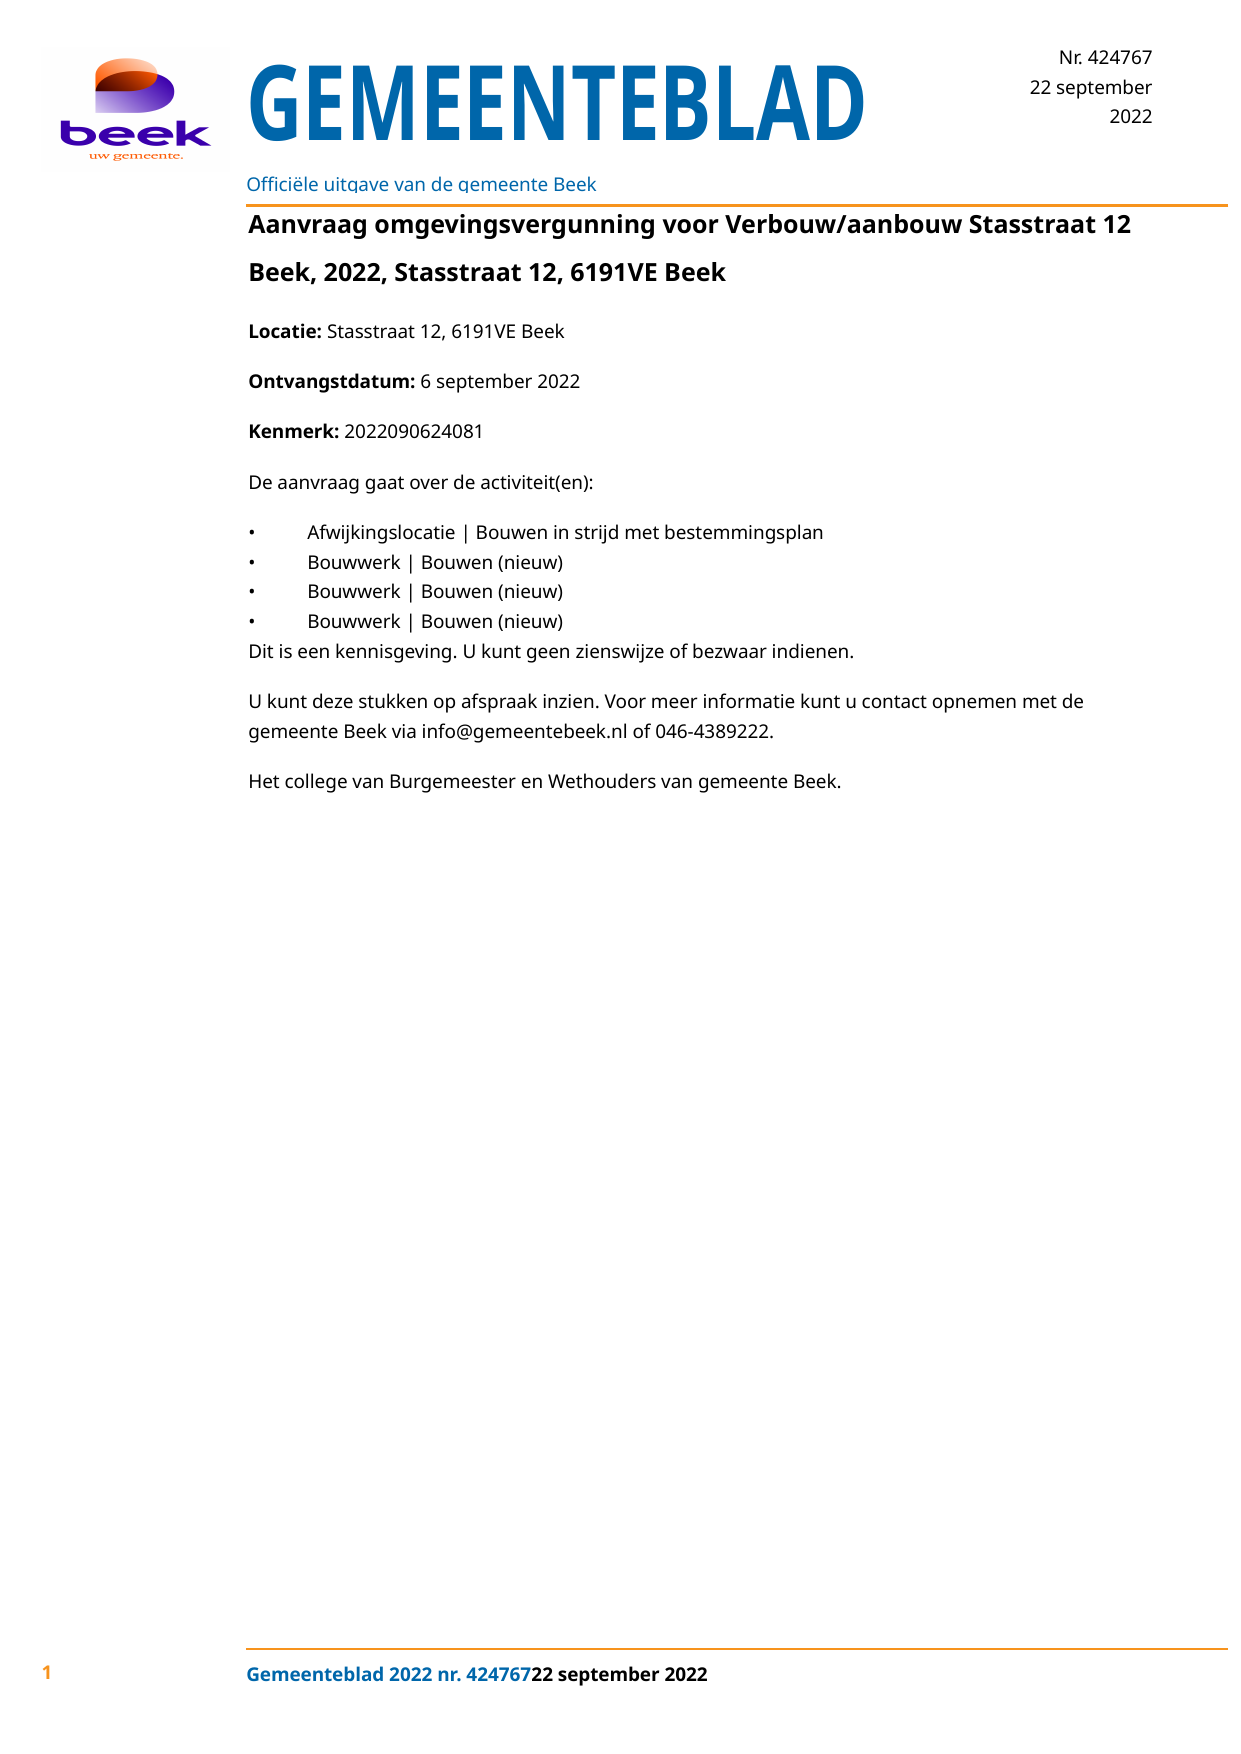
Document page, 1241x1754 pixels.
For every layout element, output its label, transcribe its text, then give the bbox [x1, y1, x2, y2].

text Dit is een kennisgeving. U kunt geen zienswijze of bezwaar indienen. [248, 638, 1152, 664]
text Aanvraag omgevingsvergunning voor Verbouw/aanbouw Stasstraat 12 Beek, 2022, Stasstraat 12, 6191VE Beek [248, 207, 1152, 288]
text De aanvraag gaat over de activiteit(en): [248, 469, 1152, 495]
list Bouwwerk | Bouwen (nieuw) [248, 579, 1152, 604]
text U kunt deze stukken op afspraak inzien. Voor meer informatie kunt u contact opnemen met de gemeente Beek via info@gemeentebeek.nl of 046-4389222. [248, 688, 1152, 744]
list Bouwwerk | Bouwen (nieuw) [248, 549, 1152, 575]
list Afwijkingslocatie | Bouwen in strijd met bestemmingsplan [248, 519, 1152, 545]
list Bouwwerk | Bouwen (nieuw) [248, 608, 1152, 634]
text Ontvangstdatum: 6 september 2022 [248, 368, 1152, 394]
text Kenmerk: 2022090624081 [248, 419, 1152, 444]
text Locatie: Stasstraat 12, 6191VE Beek [248, 318, 1152, 344]
picture [41, 47, 231, 172]
text Het college van Burgemeester en Wethouders van gemeente Beek. [248, 768, 1152, 794]
